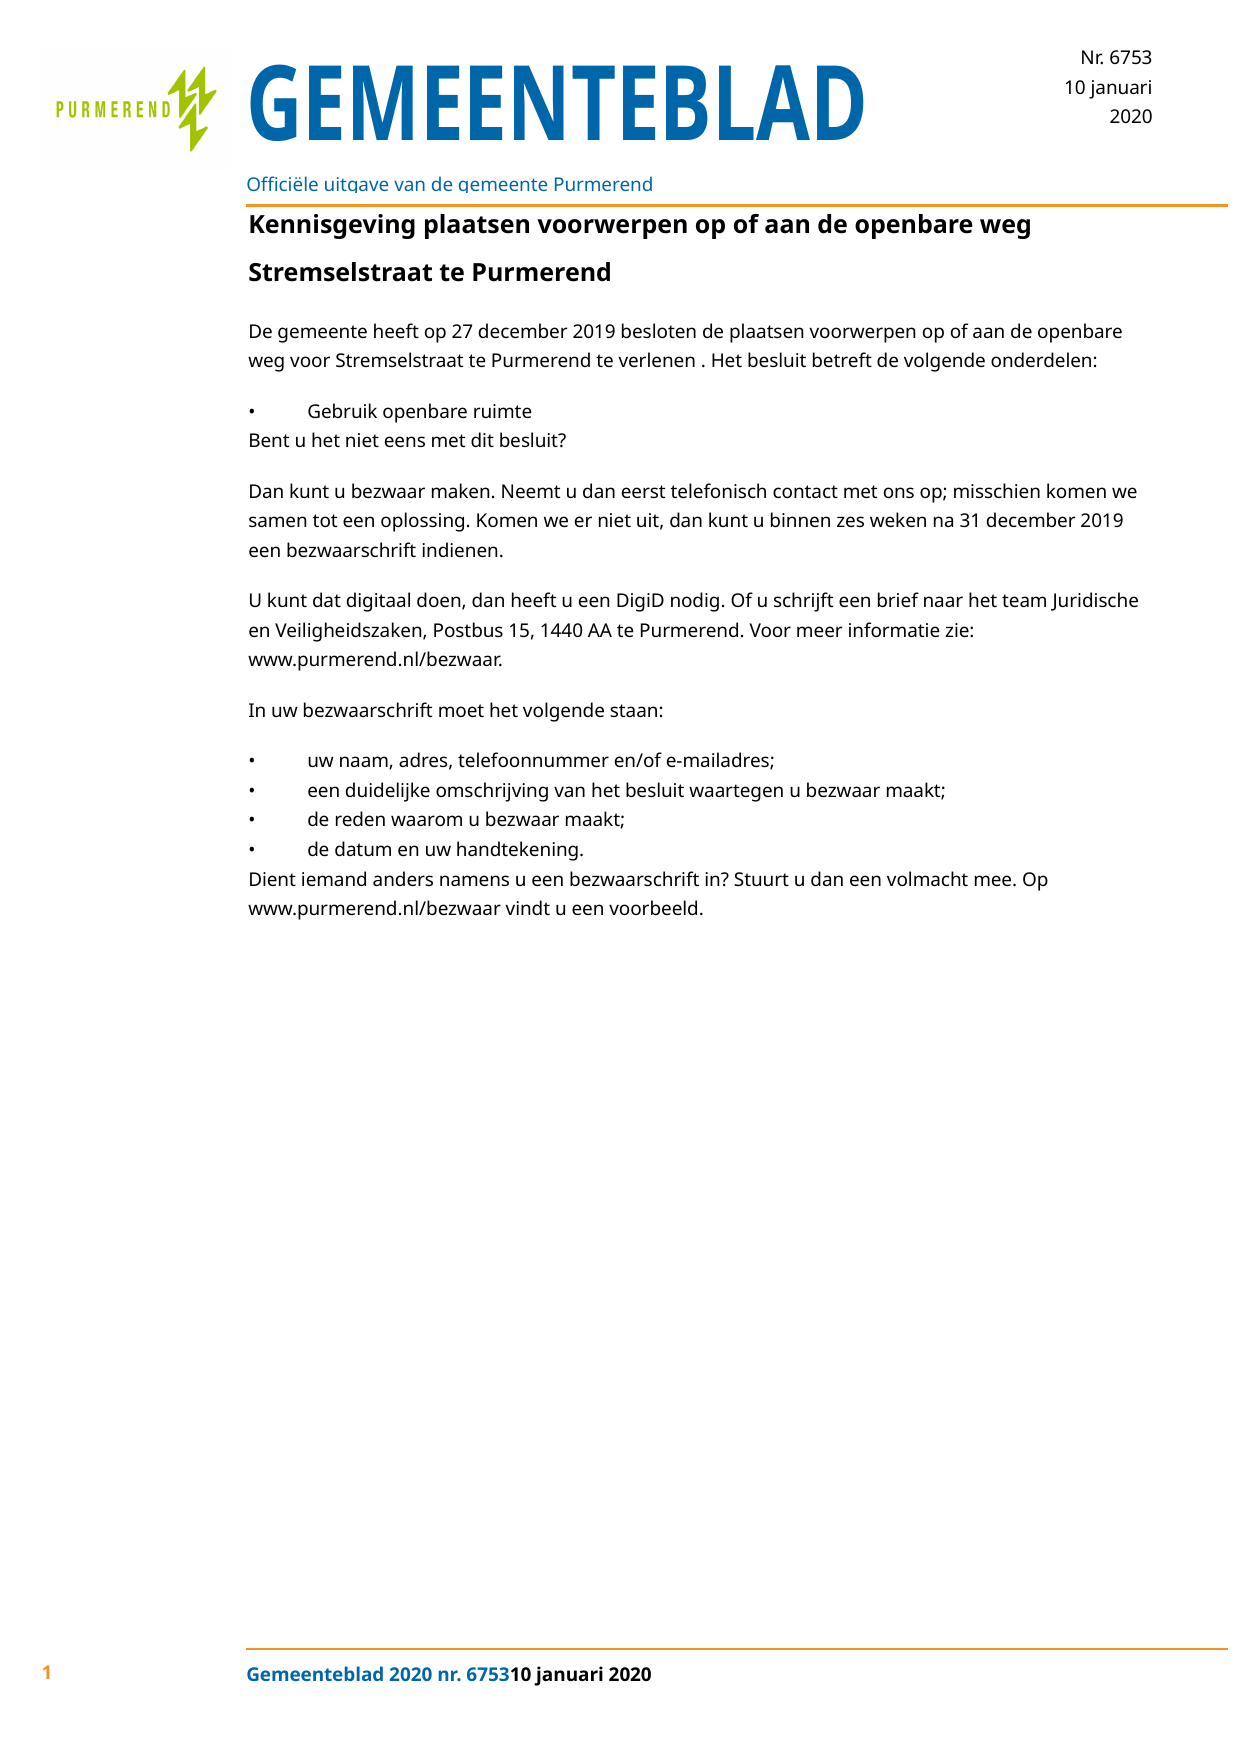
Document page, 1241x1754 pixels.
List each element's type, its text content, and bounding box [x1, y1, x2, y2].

text U kunt dat digitaal doen, dan heeft u een DigiD nodig. Of u schrijft een brief naar het team Juridische en Veiligheidszaken, Postbus 15, 1440 AA te Purmerend. Voor meer informatie zie: www.purmerend.nl/bezwaar. [248, 587, 1152, 672]
list de datum en uw handtekening. [248, 836, 1152, 862]
text Bent u het niet eens met dit besluit? [248, 427, 1152, 453]
list de reden waarom u bezwaar maakt; [248, 807, 1152, 832]
list een duidelijke omschrijving van het besluit waartegen u bezwaar maakt; [248, 777, 1152, 803]
list uw naam, adres, telefoonnummer en/of e-mailadres; [248, 747, 1152, 773]
list Gebruik openbare ruimte [248, 398, 1152, 424]
text De gemeente heeft op 27 december 2019 besloten de plaatsen voorwerpen op of aan de openbare weg voor Stremselstraat te Purmerend te verlenen . Het besluit betreft de volgende onderdelen: [248, 318, 1152, 373]
text Dient iemand anders namens u een bezwaarschrift in? Stuurt u dan een volmacht mee. Op www.purmerend.nl/bezwaar vindt u een voorbeeld. [248, 866, 1152, 921]
text Dan kunt u bezwaar maken. Neemt u dan eerst telefonisch contact met ons op; misschien komen we samen tot een oplossing. Komen we er niet uit, dan kunt u binnen zes weken na 31 december 2019 een bezwaarschrift indienen. [248, 478, 1152, 563]
text In uw bezwaarschrift moet het volgende staan: [248, 697, 1152, 723]
text Kennisgeving plaatsen voorwerpen op of aan de openbare weg Stremselstraat te Purmerend [248, 207, 1152, 288]
picture [41, 47, 231, 172]
